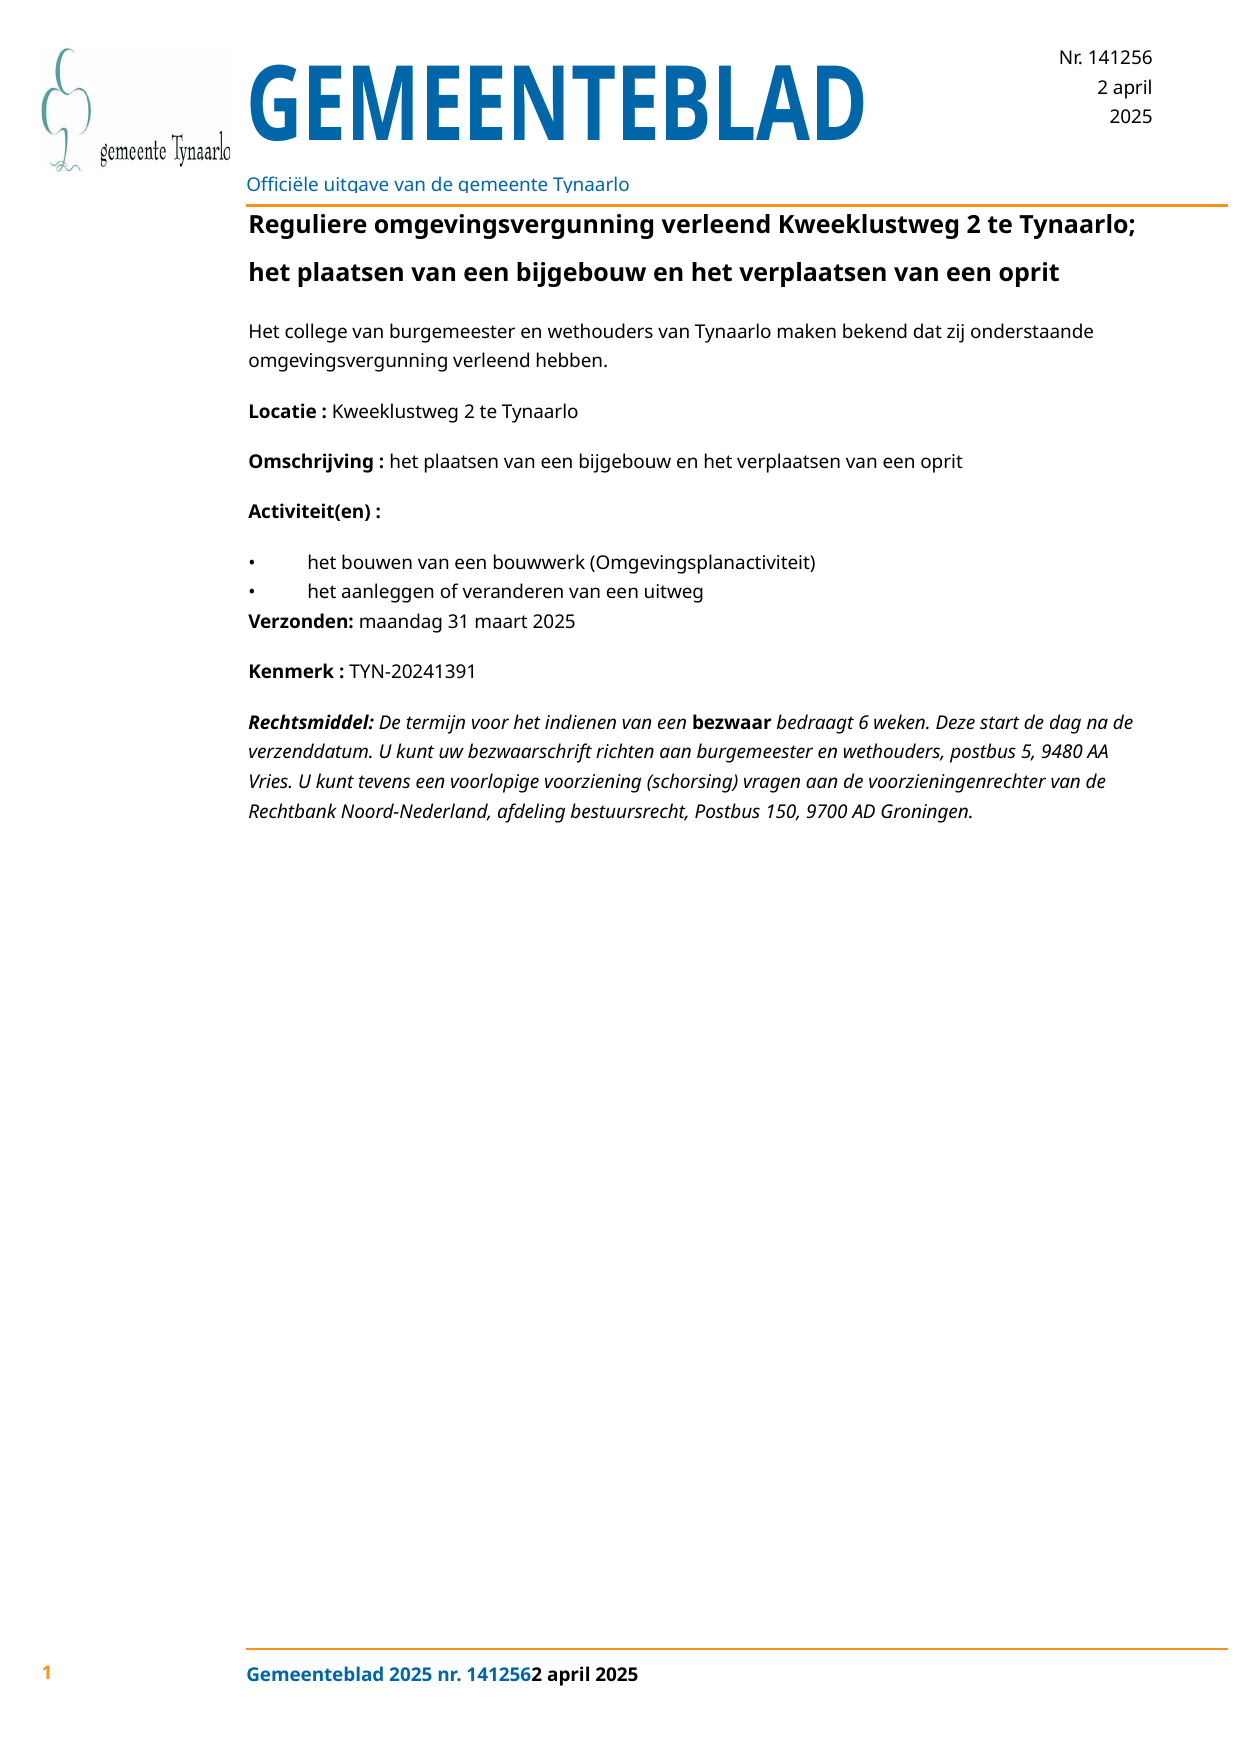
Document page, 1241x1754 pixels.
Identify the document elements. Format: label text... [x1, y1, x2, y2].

text Reguliere omgevingsvergunning verleend Kweeklustweg 2 te Tynaarlo; het plaatsen van een bijgebouw en het verplaatsen van een oprit [248, 207, 1152, 288]
list het bouwen van een bouwwerk (Omgevingsplanactiviteit) [248, 549, 1152, 575]
text Locatie : Kweeklustweg 2 te Tynaarlo [248, 398, 1152, 424]
text Rechtsmiddel: De termijn voor het indienen van een bezwaar bedraagt 6 weken. Deze start de dag na de verzenddatum. U kunt uw bezwaarschrift richten aan burgemeester en wethouders, postbus 5, 9480 AA Vries. U kunt tevens een voorlopige voorziening (schorsing) vragen aan de voorzieningenrechter van de Rechtbank Noord-Nederland, afdeling bestuursrecht, Postbus 150, 9700 AD Groningen. [248, 709, 1152, 824]
picture [41, 47, 231, 172]
list het aanleggen of veranderen van een uitweg [248, 579, 1152, 604]
text Het college van burgemeester en wethouders van Tynaarlo maken bekend dat zij onderstaande omgevingsvergunning verleend hebben. [248, 318, 1152, 373]
text Kenmerk : TYN-20241391 [248, 659, 1152, 684]
text Omschrijving : het plaatsen van een bijgebouw en het verplaatsen van een oprit [248, 448, 1152, 474]
text Verzonden: maandag 31 maart 2025 [248, 608, 1152, 634]
text Activiteit(en) : [248, 499, 1152, 524]
